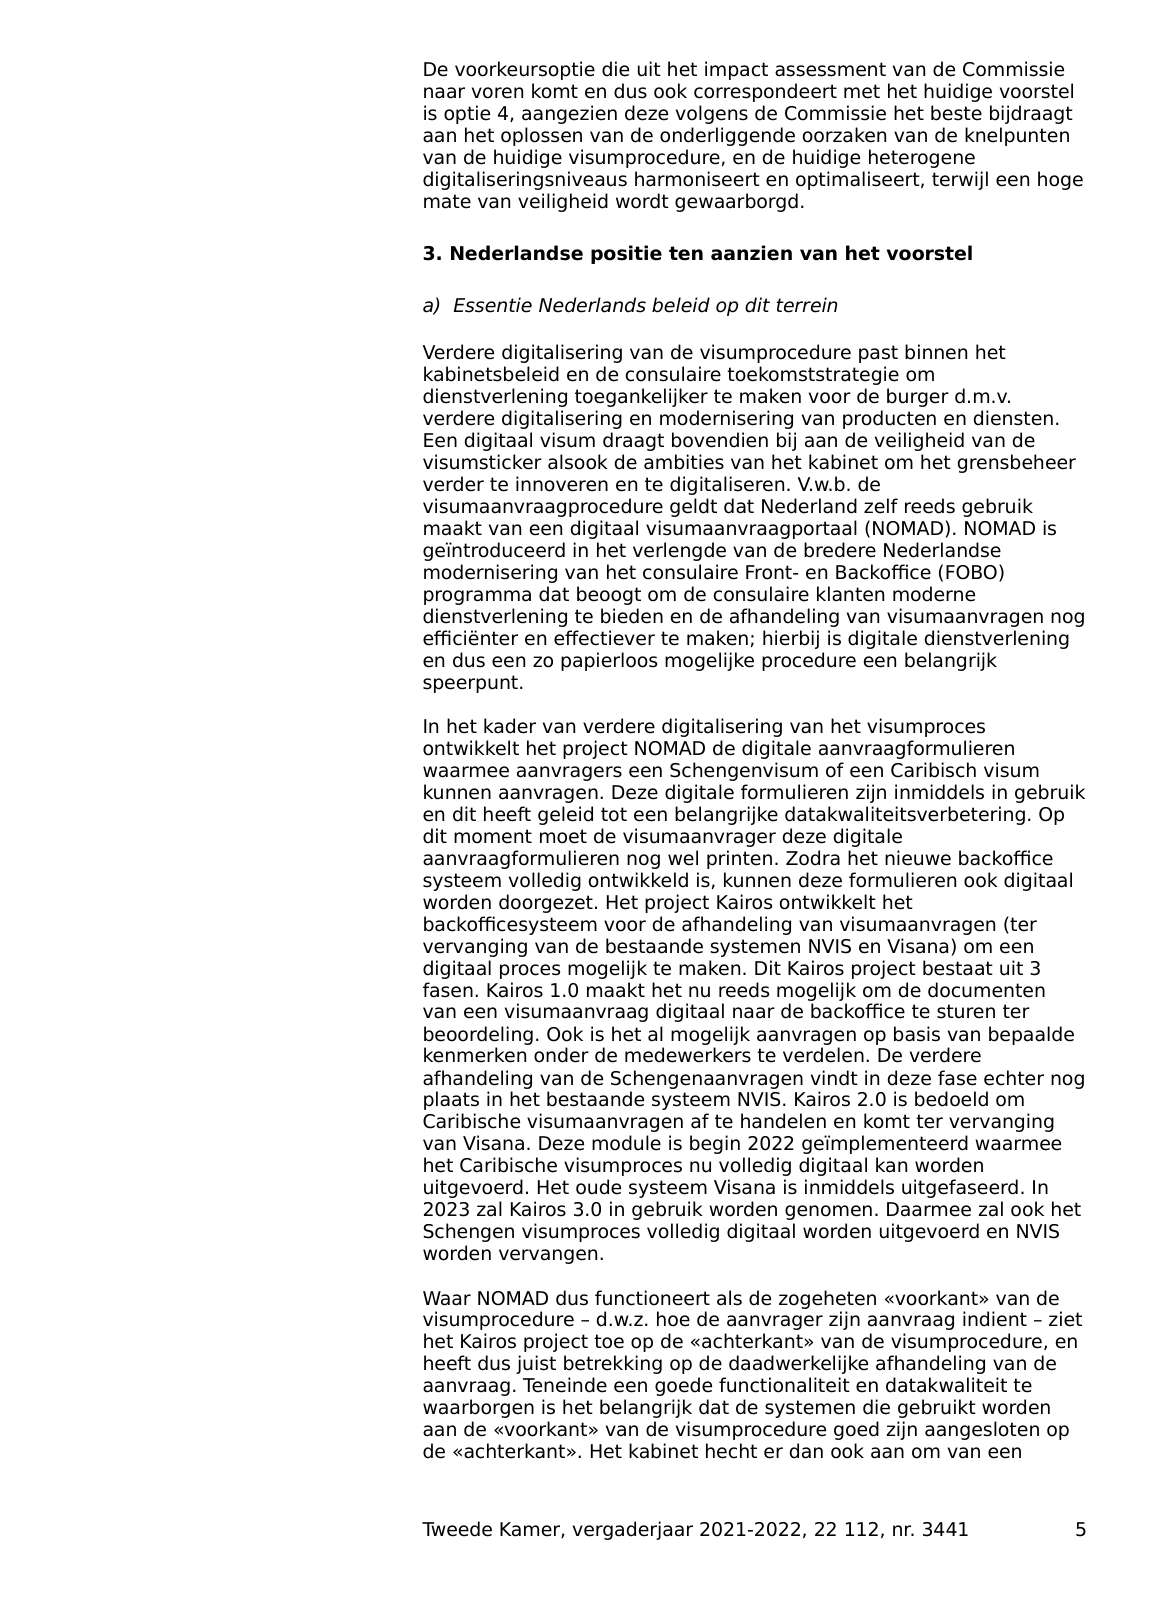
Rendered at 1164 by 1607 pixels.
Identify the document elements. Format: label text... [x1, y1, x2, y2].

subtitle 3. Nederlandse positie ten aanzien van het voorstel [422, 243, 1087, 265]
text Waar NOMAD dus functioneert als de zogeheten «voorkant» van de visumprocedure – d.w.z. hoe de aanvrager zijn aanvraag indient – ziet het Kairos project toe op de «achterkant» van de visumprocedure, en heeft dus juist betrekking op de daadwerkelijke afhandeling van de aanvraag. Teneinde een goede functionaliteit en datakwaliteit te waarborgen is het belangrijk dat de systemen die gebruikt worden aan de «voorkant» van de visumprocedure goed zijn aangesloten op de «achterkant». Het kabinet hecht er dan ook aan om van een [422, 1287, 1087, 1463]
text Verdere digitalisering van de visumprocedure past binnen het kabinetsbeleid en de consulaire toekomststrategie om dienstverlening toegankelijker te maken voor de burger d.m.v. verdere digitalisering en modernisering van producten en diensten. Een digitaal visum draagt bovendien bij aan de veiligheid van de visumsticker alsook de ambities van het kabinet om het grensbeheer verder te innoveren en te digitaliseren. V.w.b. de visumaanvraagprocedure geldt dat Nederland zelf reeds gebruik maakt van een digitaal visumaanvraagportaal (NOMAD). NOMAD is geïntroduceerd in het verlengde van de bredere Nederlandse modernisering van het consulaire Front- en Backoffice (FOBO) programma dat beoogt om de consulaire klanten moderne dienstverlening te bieden en de afhandeling van visumaanvragen nog efficiënter en effectiever te maken; hierbij is digitale dienstverlening en dus een zo papierloos mogelijke procedure een belangrijk speerpunt. [422, 342, 1087, 693]
text De voorkeursoptie die uit het impact assessment van de Commissie naar voren komt en dus ook correspondeert met het huidige voorstel is optie 4, aangezien deze volgens de Commissie het beste bijdraagt aan het oplossen van de onderliggende oorzaken van de knelpunten van de huidige visumprocedure, en de huidige heterogene digitaliseringsniveaus harmoniseert en optimaliseert, terwijl een hoge mate van veiligheid wordt gewaarborgd. [422, 59, 1087, 213]
text In het kader van verdere digitalisering van het visumproces ontwikkelt het project NOMAD de digitale aanvraagformulieren waarmee aanvragers een Schengenvisum of een Caribisch visum kunnen aanvragen. Deze digitale formulieren zijn inmiddels in gebruik en dit heeft geleid tot een belangrijke datakwaliteitsverbetering. Op dit moment moet de visumaanvrager deze digitale aanvraagformulieren nog wel printen. Zodra het nieuwe backoffice systeem volledig ontwikkeld is, kunnen deze formulieren ook digitaal worden doorgezet. Het project Kairos ontwikkelt het backofficesysteem voor de afhandeling van visumaanvragen (ter vervanging van de bestaande systemen NVIS en Visana) om een digitaal proces mogelijk te maken. Dit Kairos project bestaat uit 3 fasen. Kairos 1.0 maakt het nu reeds mogelijk om de documenten van een visumaanvraag digitaal naar de backoffice te sturen ter beoordeling. Ook is het al mogelijk aanvragen op basis van bepaalde kenmerken onder de medewerkers te verdelen. De verdere afhandeling van de Schengenaanvragen vindt in deze fase echter nog plaats in het bestaande systeem NVIS. Kairos 2.0 is bedoeld om Caribische visumaanvragen af te handelen en komt ter vervanging van Visana. Deze module is begin 2022 geïmplementeerd waarmee het Caribische visumproces nu volledig digitaal kan worden uitgevoerd. Het oude systeem Visana is inmiddels uitgefaseerd. In 2023 zal Kairos 3.0 in gebruik worden genomen. Daarmee zal ook het Schengen visumproces volledig digitaal worden uitgevoerd en NVIS worden vervangen. [422, 716, 1087, 1265]
subtitle a) Essentie Nederlands beleid op dit terrein [422, 295, 1087, 317]
